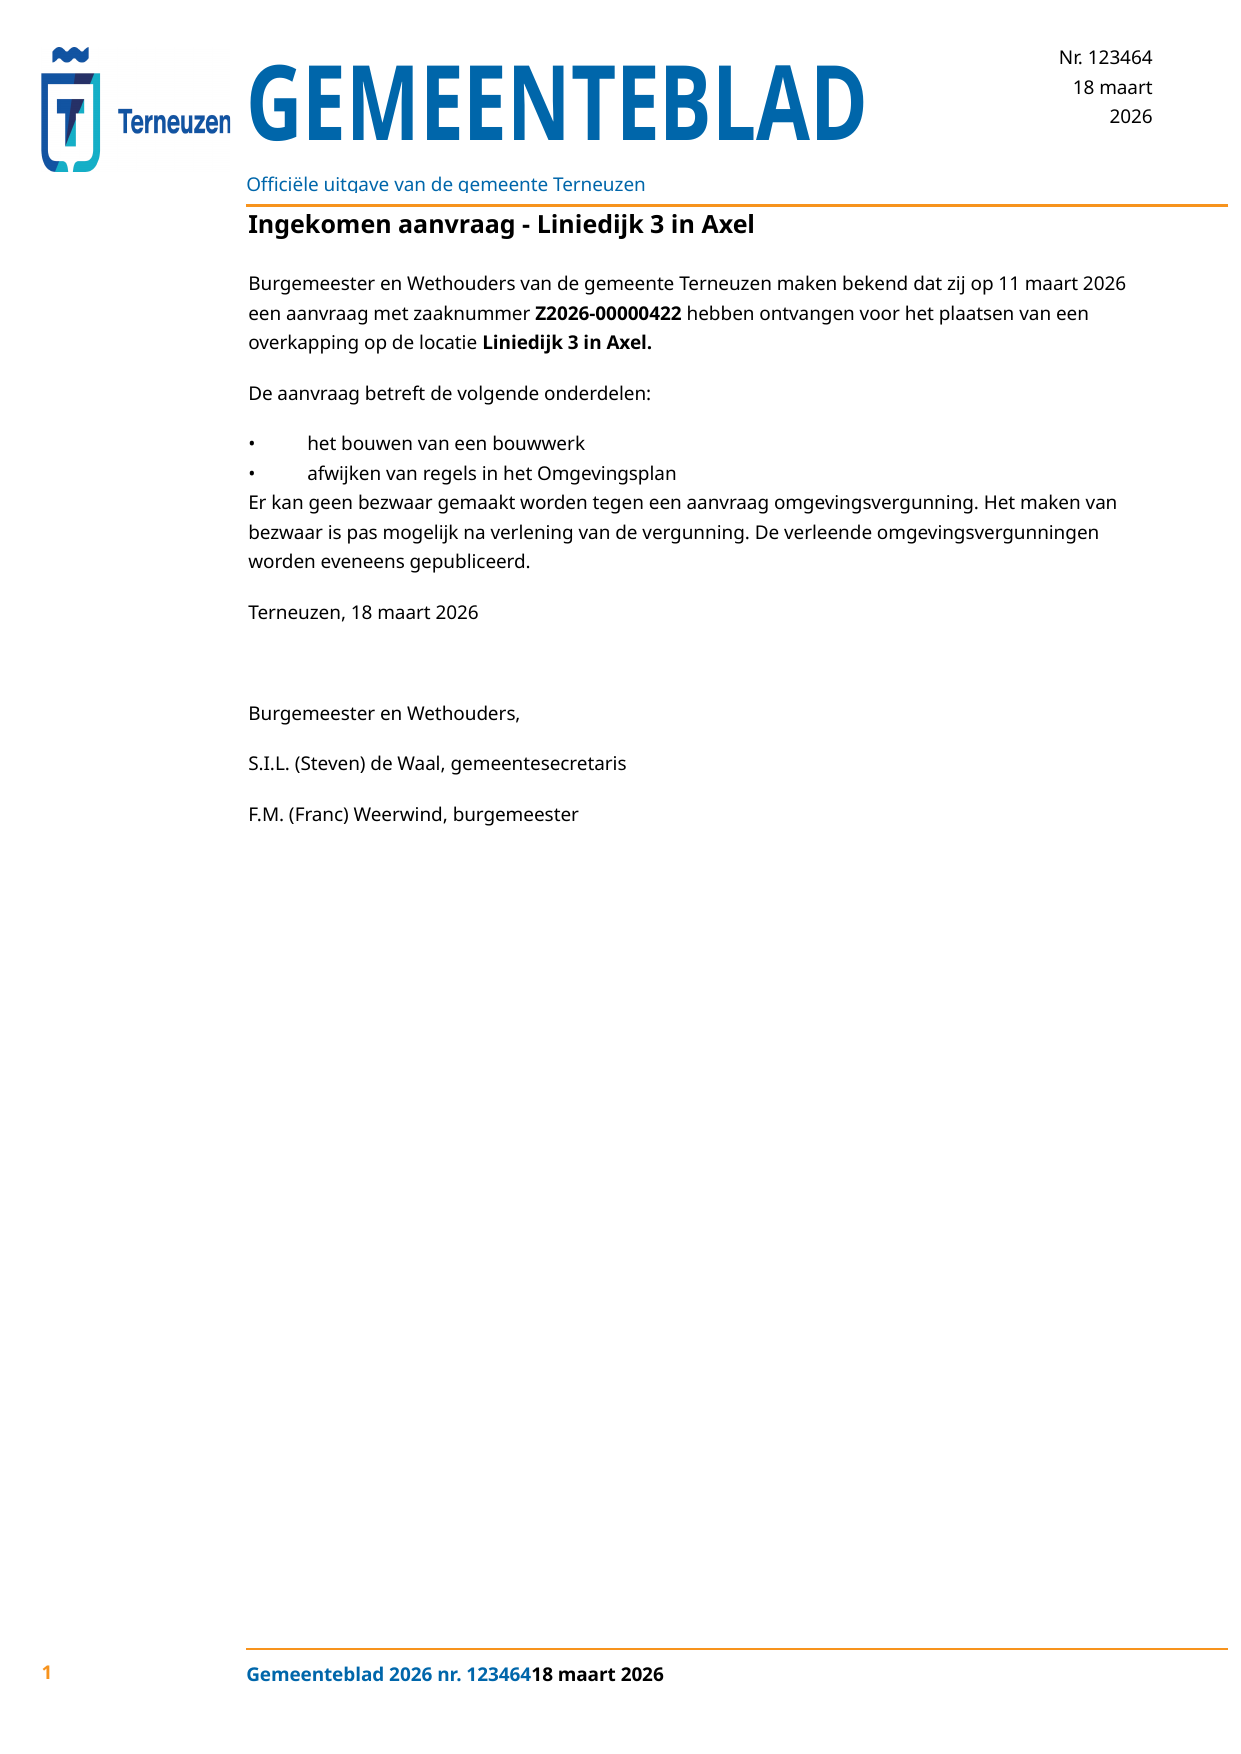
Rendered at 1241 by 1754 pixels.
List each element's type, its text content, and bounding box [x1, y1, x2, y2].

text Er kan geen bezwaar gemaakt worden tegen een aanvraag omgevingsvergunning. Het maken van bezwaar is pas mogelijk na verlening van de vergunning. De verleende omgevingsvergunningen worden eveneens gepubliceerd. [248, 489, 1152, 574]
text De aanvraag betreft de volgende onderdelen: [248, 380, 1152, 406]
list afwijken van regels in het Omgevingsplan [248, 460, 1152, 486]
text Terneuzen, 18 maart 2026 [248, 599, 1152, 625]
picture [41, 47, 231, 172]
text Burgemeester en Wethouders van de gemeente Terneuzen maken bekend dat zij op 11 maart 2026 een aanvraag met zaaknummer Z2026-00000422 hebben ontvangen voor het plaatsen van een overkapping op de locatie Liniedijk 3 in Axel. [248, 270, 1152, 355]
text Ingekomen aanvraag - Liniedijk 3 in Axel [248, 207, 1152, 241]
text F.M. (Franc) Weerwind, burgemeester [248, 801, 1152, 826]
text S.I.L. (Steven) de Waal, gemeentesecretaris [248, 750, 1152, 776]
list het bouwen van een bouwwerk [248, 430, 1152, 456]
text Burgemeester en Wethouders, [248, 700, 1152, 726]
